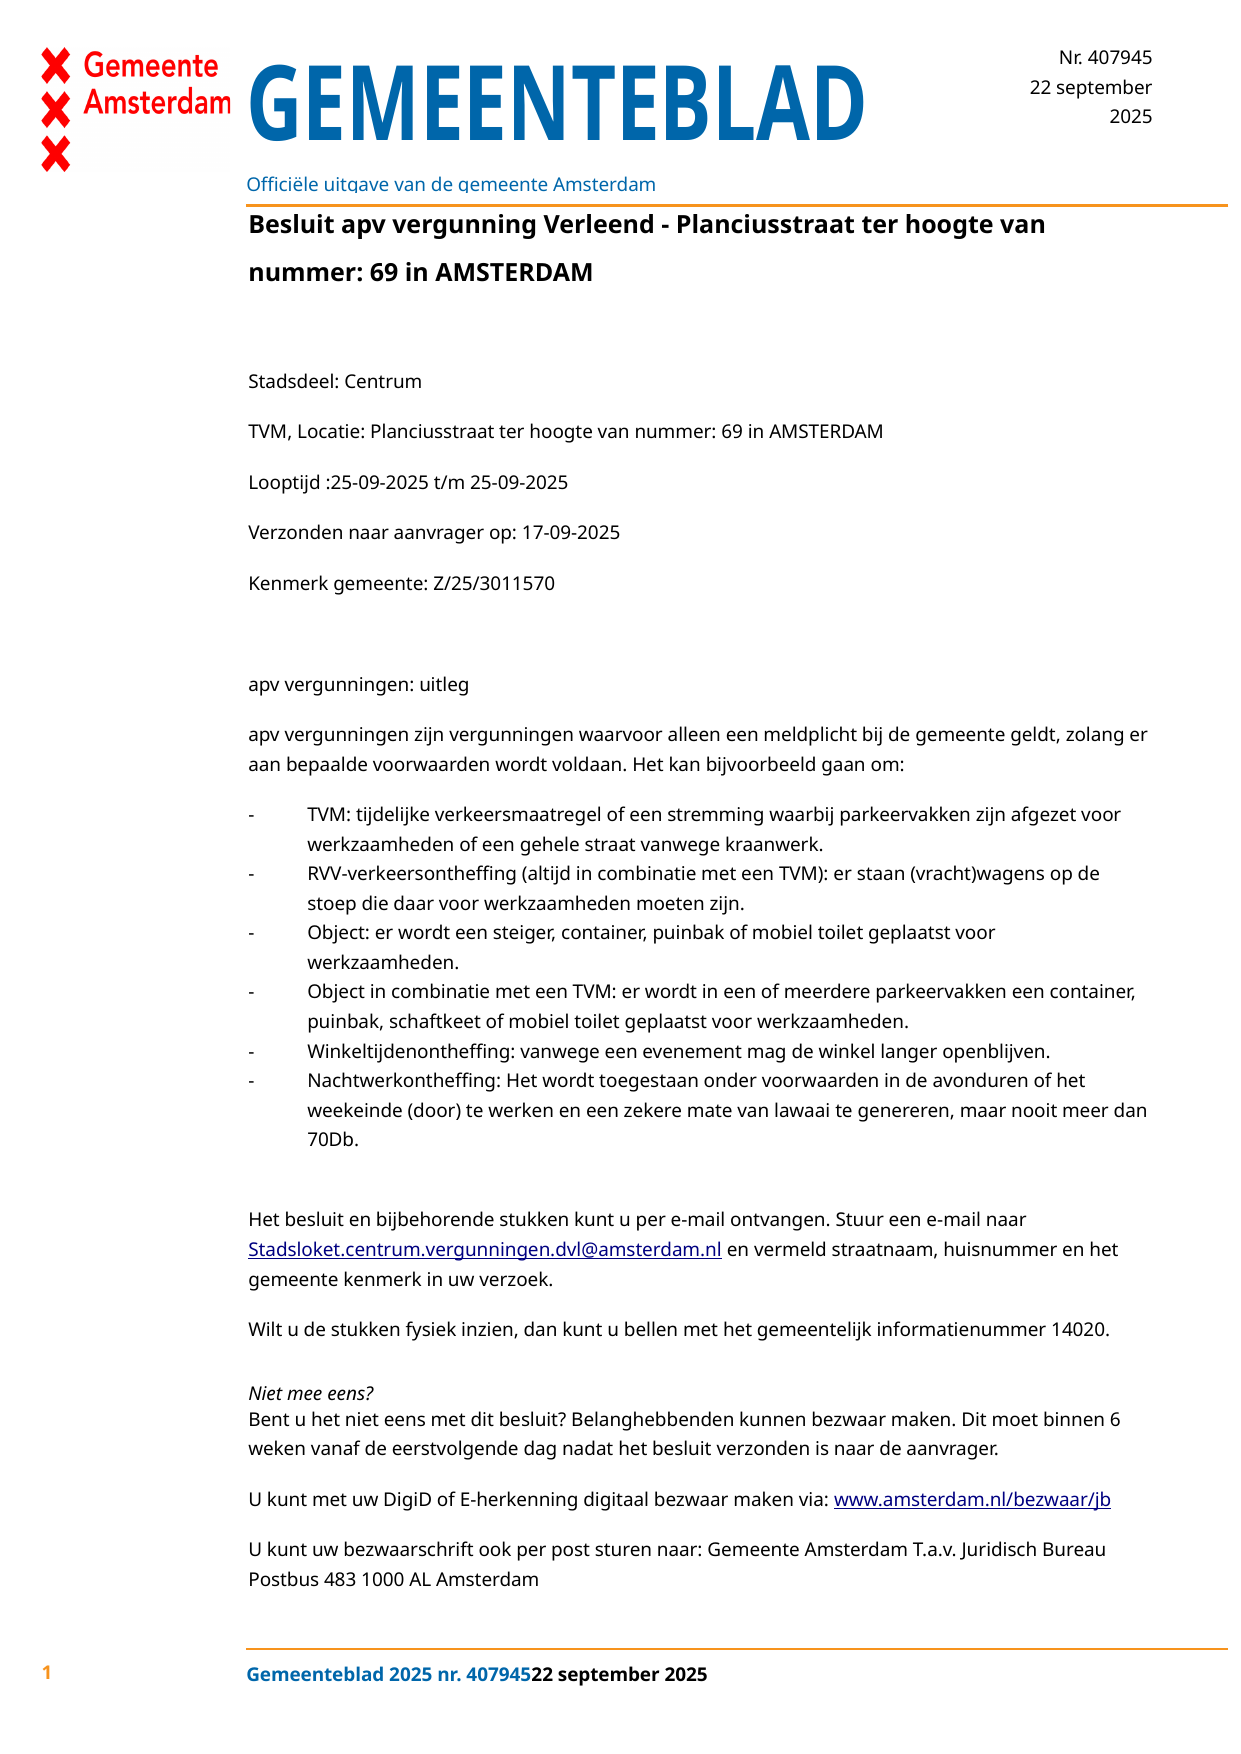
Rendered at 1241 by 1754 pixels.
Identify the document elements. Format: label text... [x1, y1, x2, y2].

text Besluit apv vergunning Verleend - Planciusstraat ter hoogte van nummer: 69 in AMSTERDAM [248, 207, 1152, 288]
text Niet mee eens? [248, 1380, 1152, 1406]
list Nachtwerkontheffing: Het wordt toegestaan onder voorwaarden in de avonduren of het weekeinde (door) te werken en een zekere mate van lawaai te genereren, maar nooit meer dan 70Db. [248, 1067, 1152, 1152]
text Stadsdeel: Centrum [248, 368, 1152, 394]
text apv vergunningen: uitleg [248, 671, 1152, 697]
text apv vergunningen zijn vergunningen waarvoor alleen een meldplicht bij de gemeente geldt, zolang er aan bepaalde voorwaarden wordt voldaan. Het kan bijvoorbeeld gaan om: [248, 721, 1152, 777]
text TVM, Locatie: Planciusstraat ter hoogte van nummer: 69 in AMSTERDAM [248, 419, 1152, 444]
list RVV-verkeersontheffing (altijd in combinatie met een TVM): er staan (vracht)wagens op de stoep die daar voor werkzaamheden moeten zijn. [248, 860, 1152, 916]
list Object: er wordt een steiger, container, puinbak of mobiel toilet geplaatst voor werkzaamheden. [248, 919, 1152, 975]
text Kenmerk gemeente: Z/25/3011570 [248, 570, 1152, 596]
text U kunt met uw DigiD of E-herkenning digitaal bezwaar maken via: www.amsterdam.nl/bezwaar/jb [248, 1486, 1152, 1512]
list TVM: tijdelijke verkeersmaatregel of een stremming waarbij parkeervakken zijn afgezet voor werkzaamheden of een gehele straat vanwege kraanwerk. [248, 801, 1152, 857]
text Wilt u de stukken fysiek inzien, dan kunt u bellen met het gemeentelijk informatienummer 14020. [248, 1316, 1152, 1342]
text U kunt uw bezwaarschrift ook per post sturen naar: Gemeente Amsterdam T.a.v. Juridisch Bureau Postbus 483 1000 AL Amsterdam [248, 1536, 1152, 1592]
text Het besluit en bijbehorende stukken kunt u per e-mail ontvangen. Stuur een e-mail naar Stadsloket.centrum.vergunningen.dvl@amsterdam.nl en vermeld straatnaam, huisnummer en het gemeente kenmerk in uw verzoek. [248, 1207, 1152, 1292]
text Verzonden naar aanvrager op: 17-09-2025 [248, 519, 1152, 545]
picture [41, 47, 231, 172]
list Winkeltijdenontheffing: vanwege een evenement mag de winkel langer openblijven. [248, 1038, 1152, 1064]
text Looptijd :25-09-2025 t/m 25-09-2025 [248, 469, 1152, 495]
text Bent u het niet eens met dit besluit? Belanghebbenden kunnen bezwaar maken. Dit moet binnen 6 weken vanaf de eerstvolgende dag nadat het besluit verzonden is naar de aanvrager. [248, 1406, 1152, 1461]
list Object in combinatie met een TVM: er wordt in een of meerdere parkeervakken een container, puinbak, schaftkeet of mobiel toilet geplaatst voor werkzaamheden. [248, 979, 1152, 1034]
